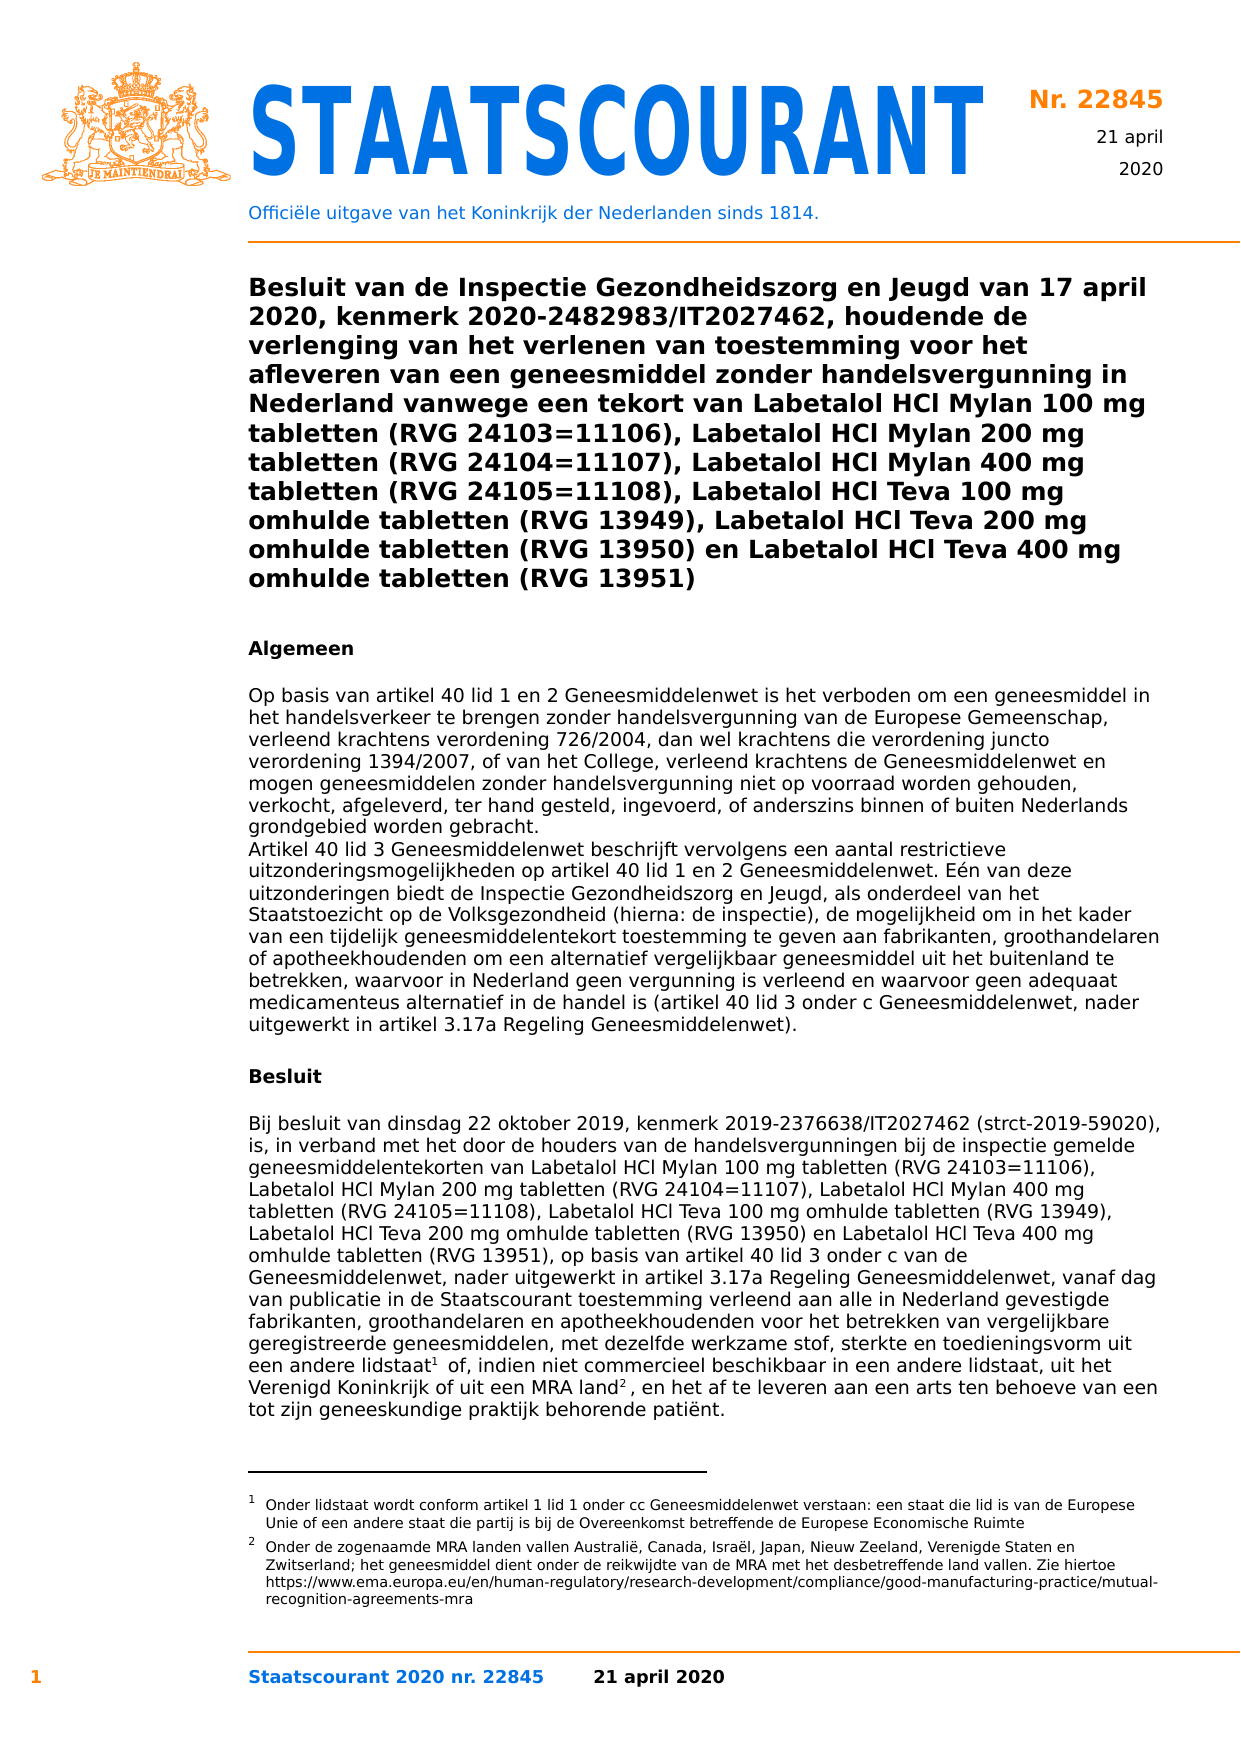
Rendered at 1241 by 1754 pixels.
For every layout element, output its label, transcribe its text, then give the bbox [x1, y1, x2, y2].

table_header Nr. 22845 [998, 62, 1240, 121]
text Bij besluit van dinsdag 22 oktober 2019, kenmerk 2019-2376638/IT2027462 (strct-2019-59020), is, in verband met het door de houders van de handelsvergunningen bij de inspectie gemelde geneesmiddelentekorten van Labetalol HCl Mylan 100 mg tabletten (RVG 24103=11106), Labetalol HCl Mylan 200 mg tabletten (RVG 24104=11107), Labetalol HCl Mylan 400 mg tabletten (RVG 24105=11108), Labetalol HCl Teva 100 mg omhulde tabletten (RVG 13949), Labetalol HCl Teva 200 mg omhulde tabletten (RVG 13950) en Labetalol HCl Teva 400 mg omhulde tabletten (RVG 13951), op basis van artikel 40 lid 3 onder c van de Geneesmiddelenwet, nader uitgewerkt in artikel 3.17a Regeling Geneesmiddelenwet, vanaf dag van publicatie in de Staatscourant toestemming verleend aan alle in Nederland gevestigde fabrikanten, groothandelaren en apotheekhoudenden voor het betrekken van vergelijkbare geregistreerde geneesmiddelen, met dezelfde werkzame stof, sterkte en toedieningsvorm uit een andere lidstaat of, indien niet commercieel beschikbaar in een andere lidstaat, uit het Verenigd Koninkrijk of uit een MRA land, en het af te leveren aan een arts ten behoeve van een tot zijn geneeskundige praktijk behorende patiënt. [248, 1113, 1163, 1421]
text Op basis van artikel 40 lid 1 en 2 Geneesmiddelenwet is het verboden om een geneesmiddel in het handelsverkeer te brengen zonder handelsvergunning van de Europese Gemeenschap, verleend krachtens verordening 726/2004, dan wel krachtens die verordening juncto verordening 1394/2007, of van het College, verleend krachtens de Geneesmiddelenwet en mogen geneesmiddelen zonder handelsvergunning niet op voorraad worden gehouden, verkocht, afgeleverd, ter hand gesteld, ingevoerd, of anderszins binnen of buiten Nederlands grondgebied worden gebracht. [248, 684, 1163, 838]
table_cell 21 april [998, 121, 1240, 153]
table_cell Officiële uitgave van het Koninkrijk der Nederlanden sinds 1814. [248, 203, 1240, 241]
subtitle Besluit [248, 1066, 1163, 1088]
picture [41, 62, 231, 186]
subtitle Algemeen [248, 638, 1163, 659]
subtitle Besluit van de Inspectie Gezondheidszorg en Jeugd van 17 april 2020, kenmerk 2020-2482983/IT2027462, houdende de verlenging van het verlenen van toestemming voor het afleveren van een geneesmiddel zonder handelsvergunning in Nederland vanwege een tekort van Labetalol HCl Mylan 100 mg tabletten (RVG 24103=11106), Labetalol HCl Mylan 200 mg tabletten (RVG 24104=11107), Labetalol HCl Mylan 400 mg tabletten (RVG 24105=11108), Labetalol HCl Teva 100 mg omhulde tabletten (RVG 13949), Labetalol HCl Teva 200 mg omhulde tabletten (RVG 13950) en Labetalol HCl Teva 400 mg omhulde tabletten (RVG 13951) [248, 273, 1163, 594]
table_header STAATSCOURANT [248, 62, 998, 203]
table_cell 2020 [998, 153, 1240, 203]
text Onder lidstaat wordt conform artikel 1 lid 1 onder cc Geneesmiddelenwet verstaan: een staat die lid is van de Europese Unie of een andere staat die partij is bij de Overeenkomst betreffende de Europese Economische Ruimte [248, 1493, 1163, 1532]
text Onder de zogenaamde MRA landen vallen Australië, Canada, Israël, Japan, Nieuw Zeeland, Verenigde Staten en Zwitserland; het geneesmiddel dient onder de reikwijdte van de MRA met het desbetreffende land vallen. Zie hiertoe https://www.ema.europa.eu/en/human-regulatory/research-development/compliance/good-manufacturing-practice/mutual-recognition-agreements-mra [248, 1535, 1163, 1608]
table_header [25, 62, 248, 241]
text Artikel 40 lid 3 Geneesmiddelenwet beschrijft vervolgens een aantal restrictieve uitzonderingsmogelijkheden op artikel 40 lid 1 en 2 Geneesmiddelenwet. Eén van deze uitzonderingen biedt de Inspectie Gezondheidszorg en Jeugd, als onderdeel van het Staatstoezicht op de Volksgezondheid (hierna: de inspectie), de mogelijkheid om in het kader van een tijdelijk geneesmiddelentekort toestemming te geven aan fabrikanten, groothandelaren of apotheekhoudenden om een alternatief vergelijkbaar geneesmiddel uit het buitenland te betrekken, waarvoor in Nederland geen vergunning is verleend en waarvoor geen adequaat medicamenteus alternatief in de handel is (artikel 40 lid 3 onder c Geneesmiddelenwet, nader uitgewerkt in artikel 3.17a Regeling Geneesmiddelenwet). [248, 838, 1163, 1036]
